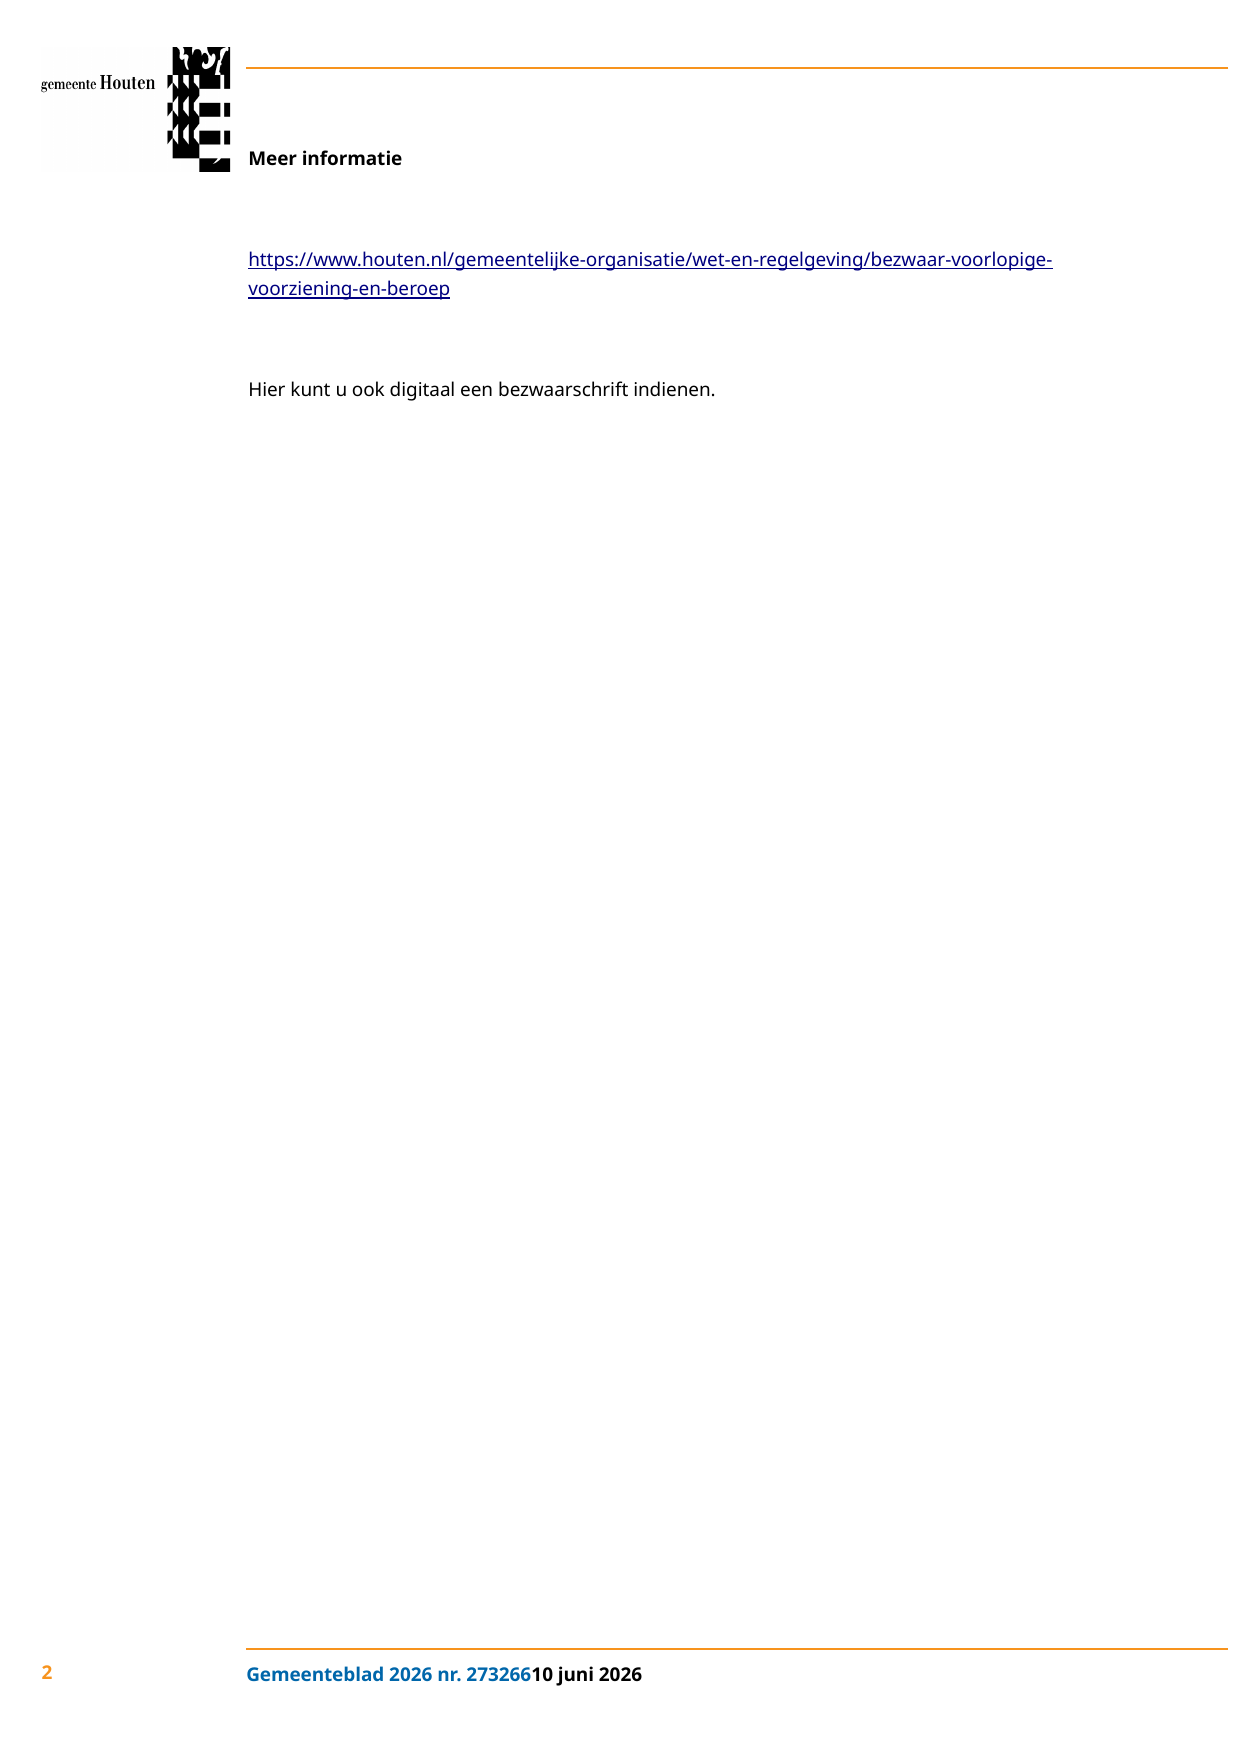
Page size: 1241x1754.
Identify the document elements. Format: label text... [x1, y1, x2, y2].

text https://www.houten.nl/gemeentelijke-organisatie/wet-en-regelgeving/bezwaar-voorlopige-voorziening-en-beroep [248, 246, 1152, 301]
picture [41, 47, 231, 172]
text Meer informatie [248, 145, 1152, 171]
text Hier kunt u ook digitaal een bezwaarschrift indienen. [248, 376, 1152, 402]
